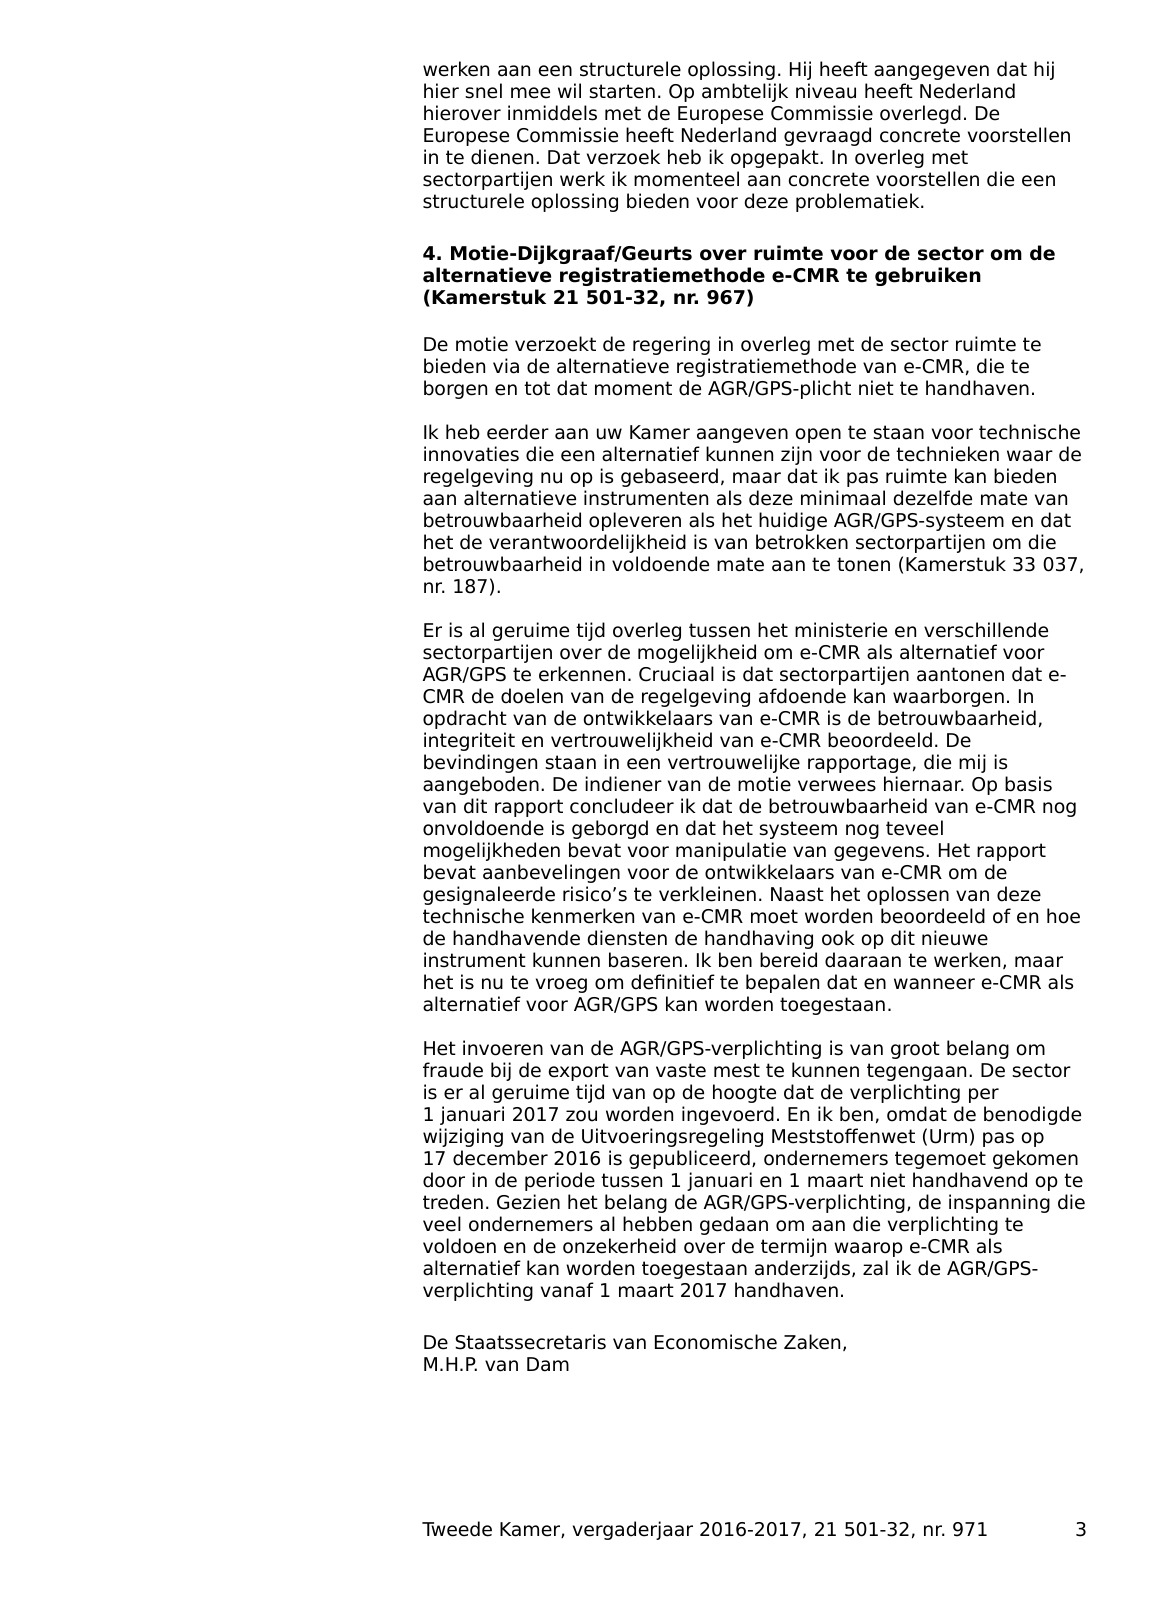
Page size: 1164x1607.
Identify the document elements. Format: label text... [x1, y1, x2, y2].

text Er is al geruime tijd overleg tussen het ministerie en verschillende sectorpartijen over de mogelijkheid om e-CMR als alternatief voor AGR/GPS te erkennen. Cruciaal is dat sectorpartijen aantonen dat e-CMR de doelen van de regelgeving afdoende kan waarborgen. In opdracht van de ontwikkelaars van e-CMR is de betrouwbaarheid, integriteit en vertrouwelijkheid van e-CMR beoordeeld. De bevindingen staan in een vertrouwelijke rapportage, die mij is aangeboden. De indiener van de motie verwees hiernaar. Op basis van dit rapport concludeer ik dat de betrouwbaarheid van e-CMR nog onvoldoende is geborgd en dat het systeem nog teveel mogelijkheden bevat voor manipulatie van gegevens. Het rapport bevat aanbevelingen voor de ontwikkelaars van e-CMR om de gesignaleerde risico’s te verkleinen. Naast het oplossen van deze technische kenmerken van e-CMR moet worden beoordeeld of en hoe de handhavende diensten de handhaving ook op dit nieuwe instrument kunnen baseren. Ik ben bereid daaraan te werken, maar het is nu te vroeg om definitief te bepalen dat en wanneer e-CMR als alternatief voor AGR/GPS kan worden toegestaan. [422, 620, 1087, 1016]
subtitle 4. Motie-Dijkgraaf/Geurts over ruimte voor de sector om de alternatieve registratiemethode e-CMR te gebruiken (Kamerstuk 21 501-32, nr. 967) [422, 243, 1087, 309]
text werken aan een structurele oplossing. Hij heeft aangegeven dat hij hier snel mee wil starten. Op ambtelijk niveau heeft Nederland hierover inmiddels met de Europese Commissie overlegd. De Europese Commissie heeft Nederland gevraagd concrete voorstellen in te dienen. Dat verzoek heb ik opgepakt. In overleg met sectorpartijen werk ik momenteel aan concrete voorstellen die een structurele oplossing bieden voor deze problematiek. [422, 59, 1087, 213]
text Ik heb eerder aan uw Kamer aangeven open te staan voor technische innovaties die een alternatief kunnen zijn voor de technieken waar de regelgeving nu op is gebaseerd, maar dat ik pas ruimte kan bieden aan alternatieve instrumenten als deze minimaal dezelfde mate van betrouwbaarheid opleveren als het huidige AGR/GPS-systeem en dat het de verantwoordelijkheid is van betrokken sectorpartijen om die betrouwbaarheid in voldoende mate aan te tonen (Kamerstuk 33 037, nr. 187). [422, 422, 1087, 598]
text De Staatssecretaris van Economische Zaken, M.H.P. van Dam [422, 1332, 1087, 1376]
text Het invoeren van de AGR/GPS-verplichting is van groot belang om fraude bij de export van vaste mest te kunnen tegengaan. De sector is er al geruime tijd van op de hoogte dat de verplichting per 1 januari 2017 zou worden ingevoerd. En ik ben, omdat de benodigde wijziging van de Uitvoeringsregeling Meststoffenwet (Urm) pas op 17 december 2016 is gepubliceerd, ondernemers tegemoet gekomen door in de periode tussen 1 januari en 1 maart niet handhavend op te treden. Gezien het belang de AGR/GPS-verplichting, de inspanning die veel ondernemers al hebben gedaan om aan die verplichting te voldoen en de onzekerheid over de termijn waarop e-CMR als alternatief kan worden toegestaan anderzijds, zal ik de AGR/GPS-verplichting vanaf 1 maart 2017 handhaven. [422, 1038, 1087, 1302]
text De motie verzoekt de regering in overleg met de sector ruimte te bieden via de alternatieve registratiemethode van e-CMR, die te borgen en tot dat moment de AGR/GPS-plicht niet te handhaven. [422, 334, 1087, 400]
